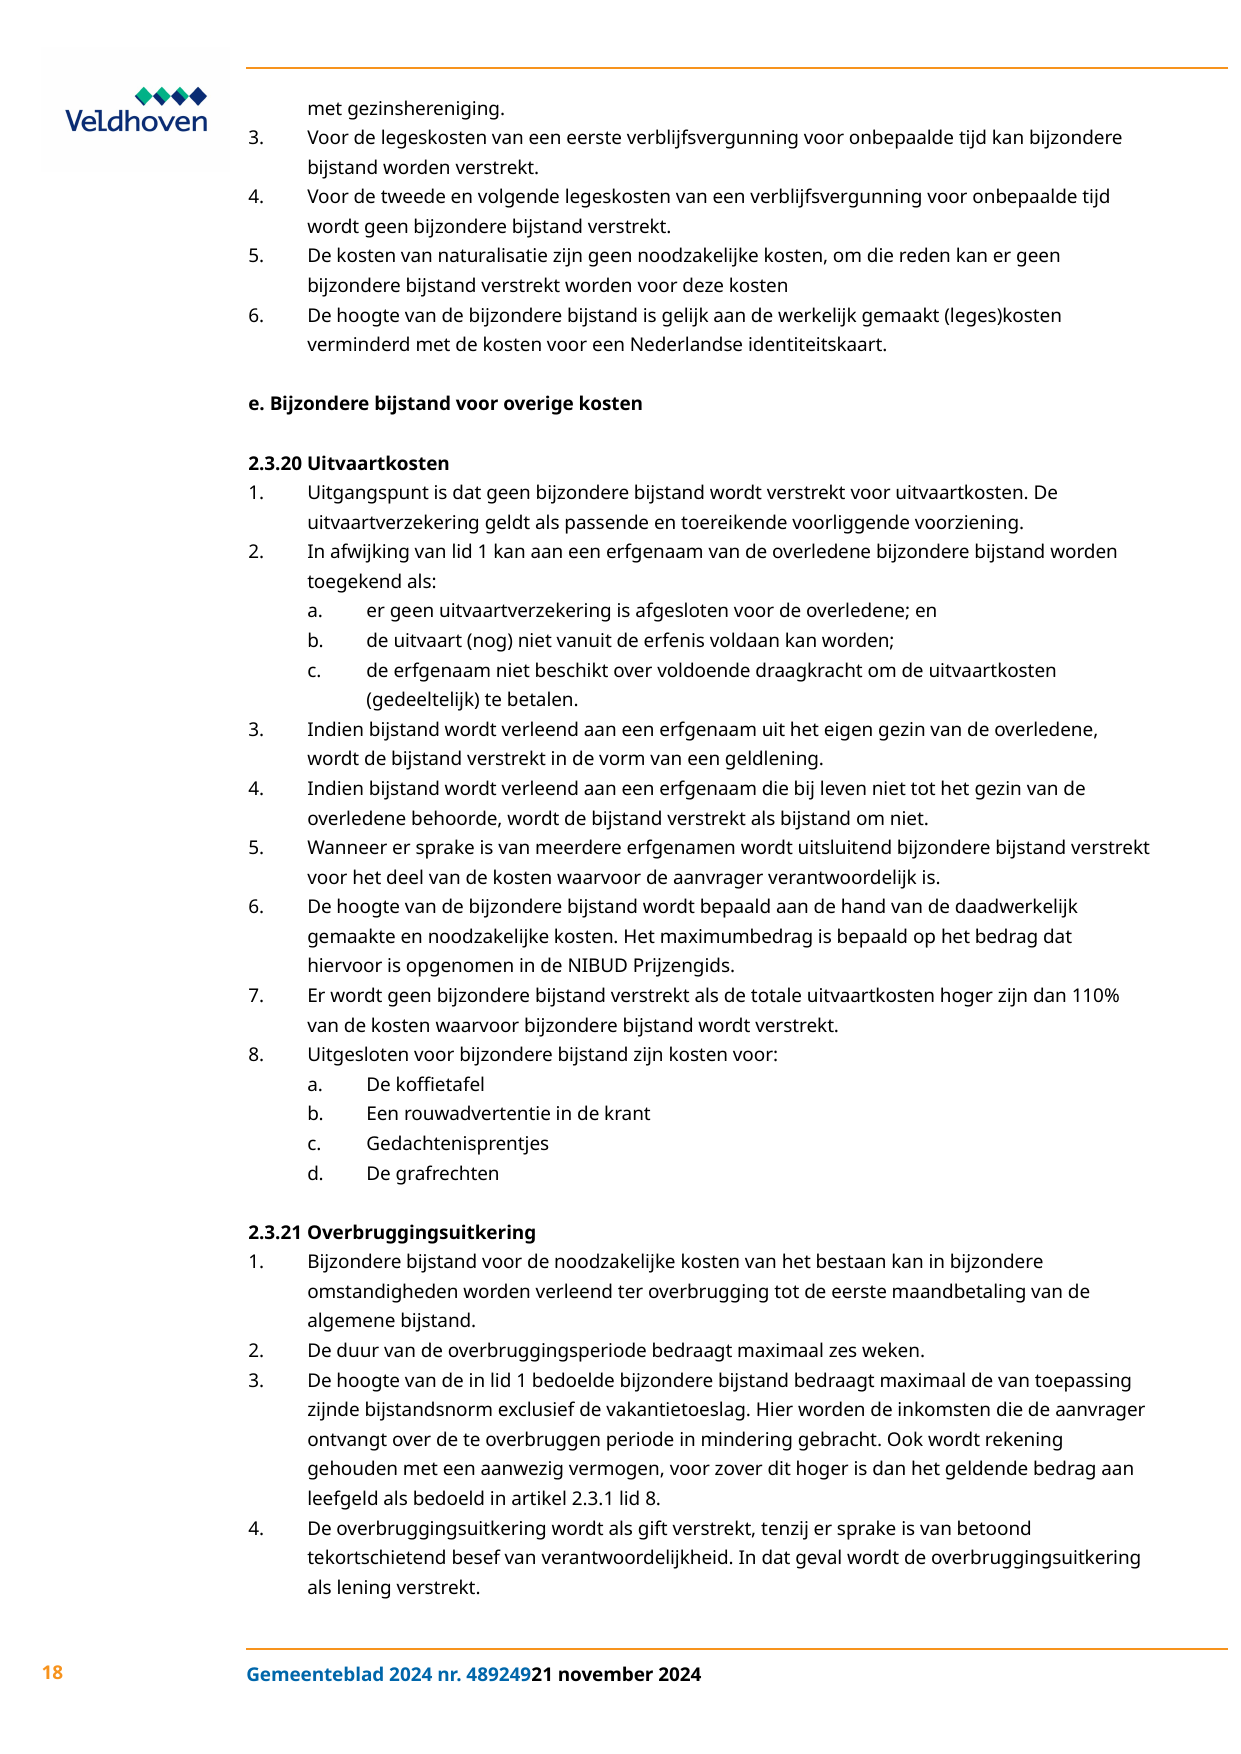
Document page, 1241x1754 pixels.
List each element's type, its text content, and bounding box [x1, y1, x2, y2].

list de uitvaart (nog) niet vanuit de erfenis voldaan kan worden; [307, 627, 1152, 653]
text 2.3.21 Overbruggingsuitkering [248, 1219, 1152, 1245]
list Voor de legeskosten van een eerste verblijfsvergunning voor onbepaalde tijd kan bijzondere bijstand worden verstrekt. [248, 124, 1152, 180]
list De duur van de overbruggingsperiode bedraagt maximaal zes weken. [248, 1337, 1152, 1363]
list De kosten van naturalisatie zijn geen noodzakelijke kosten, om die reden kan er geen bijzondere bijstand verstrekt worden voor deze kosten [248, 243, 1152, 298]
list Indien bijstand wordt verleend aan een erfgenaam die bij leven niet tot het gezin van de overledene behoorde, wordt de bijstand verstrekt als bijstand om niet. [248, 775, 1152, 831]
list Uitgangspunt is dat geen bijzondere bijstand wordt verstrekt voor uitvaartkosten. De uitvaartverzekering geldt als passende en toereikende voorliggende voorziening. [248, 479, 1152, 535]
list De overbruggingsuitkering wordt als gift verstrekt, tenzij er sprake is van betoond tekortschietend besef van verantwoordelijkheid. In dat geval wordt de overbruggingsuitkering als lening verstrekt. [248, 1515, 1152, 1600]
list Gedachtenisprentjes [307, 1130, 1152, 1156]
list In afwijking van lid 1 kan aan een erfgenaam van de overledene bijzondere bijstand worden toegekend als: [248, 538, 1152, 594]
list Indien bijstand wordt verleend aan een erfgenaam uit het eigen gezin van de overledene, wordt de bijstand verstrekt in de vorm van een geldlening. [248, 716, 1152, 771]
text 2.3.20 Uitvaartkosten [248, 450, 1152, 476]
list De grafrechten [307, 1160, 1152, 1186]
list Wanneer er sprake is van meerdere erfgenamen wordt uitsluitend bijzondere bijstand verstrekt voor het deel van de kosten waarvoor de aanvrager verantwoordelijk is. [248, 834, 1152, 890]
list De hoogte van de in lid 1 bedoelde bijzondere bijstand bedraagt maximaal de van toepassing zijnde bijstandsnorm exclusief de vakantietoeslag. Hier worden de inkomsten die de aanvrager ontvangt over de te overbruggen periode in mindering gebracht. Ook wordt rekening gehouden met een aanwezig vermogen, voor zover dit hoger is dan het geldende bedrag aan leefgeld als bedoeld in artikel 2.3.1 lid 8. [248, 1367, 1152, 1511]
list Voor de tweede en volgende legeskosten van een verblijfsvergunning voor onbepaalde tijd wordt geen bijzondere bijstand verstrekt. [248, 183, 1152, 239]
list Bijzondere bijstand voor de noodzakelijke kosten van het bestaan kan in bijzondere omstandigheden worden verleend ter overbrugging tot de eerste maandbetaling van de algemene bijstand. [248, 1248, 1152, 1333]
list er geen uitvaartverzekering is afgesloten voor de overledene; en [307, 598, 1152, 623]
list de erfgenaam niet beschikt over voldoende draagkracht om de uitvaartkosten (gedeeltelijk) te betalen. [307, 657, 1152, 712]
list De hoogte van de bijzondere bijstand is gelijk aan de werkelijk gemaakt (leges)kosten verminderd met de kosten voor een Nederlandse identiteitskaart. [248, 302, 1152, 357]
list Er wordt geen bijzondere bijstand verstrekt als de totale uitvaartkosten hoger zijn dan 110% van de kosten waarvoor bijzondere bijstand wordt verstrekt. [248, 982, 1152, 1038]
list Uitgesloten voor bijzondere bijstand zijn kosten voor: [248, 1041, 1152, 1067]
text e. Bijzondere bijstand voor overige kosten [248, 391, 1152, 416]
list Een rouwadvertentie in de krant [307, 1101, 1152, 1126]
list De hoogte van de bijzondere bijstand wordt bepaald aan de hand van de daadwerkelijk gemaakte en noodzakelijke kosten. Het maximumbedrag is bepaald op het bedrag dat hiervoor is opgenomen in de NIBUD Prijzengids. [248, 893, 1152, 978]
list De koffietafel [307, 1071, 1152, 1097]
list met gezinshereniging. [248, 95, 1152, 121]
picture [41, 47, 231, 172]
